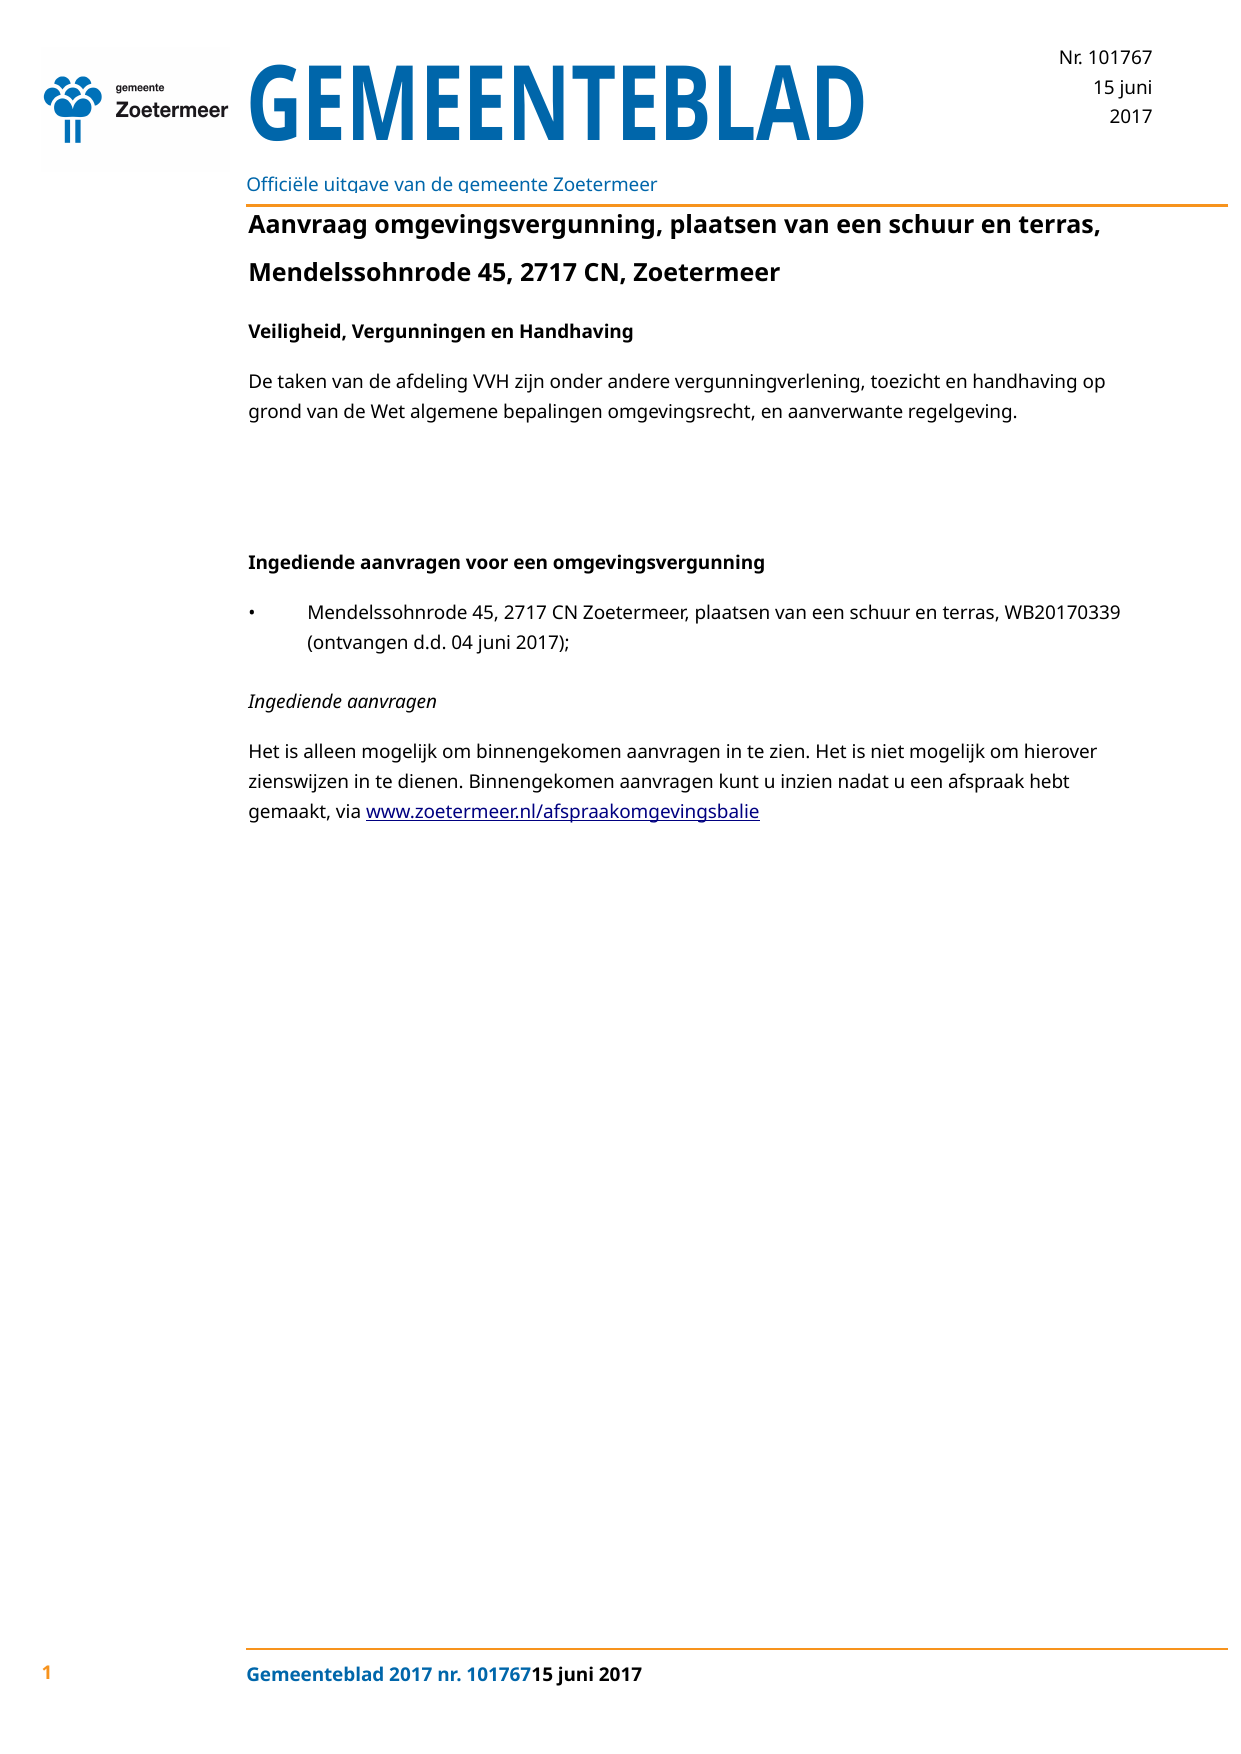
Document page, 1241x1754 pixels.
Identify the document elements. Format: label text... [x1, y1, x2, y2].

text De taken van de afdeling VVH zijn onder andere vergunningverlening, toezicht en handhaving op grond van de Wet algemene bepalingen omgevingsrecht, en aanverwante regelgeving. [248, 368, 1152, 424]
text Het is alleen mogelijk om binnengekomen aanvragen in te zien. Het is niet mogelijk om hierover zienswijzen in te dienen. Binnengekomen aanvragen kunt u inzien nadat u een afspraak hebt gemaakt, via www.zoetermeer.nl/afspraakomgevingsbalie [248, 739, 1152, 824]
picture [41, 47, 231, 172]
text Aanvraag omgevingsvergunning, plaatsen van een schuur en terras, Mendelssohnrode 45, 2717 CN, Zoetermeer [248, 207, 1152, 288]
text Ingediende aanvragen voor een omgevingsvergunning [248, 549, 1152, 575]
list Mendelssohnrode 45, 2717 CN Zoetermeer, plaatsen van een schuur en terras, WB20170339 (ontvangen d.d. 04 juni 2017); [248, 599, 1152, 655]
text Veiligheid, Vergunningen en Handhaving [248, 318, 1152, 344]
text Ingediende aanvragen [248, 688, 1152, 714]
